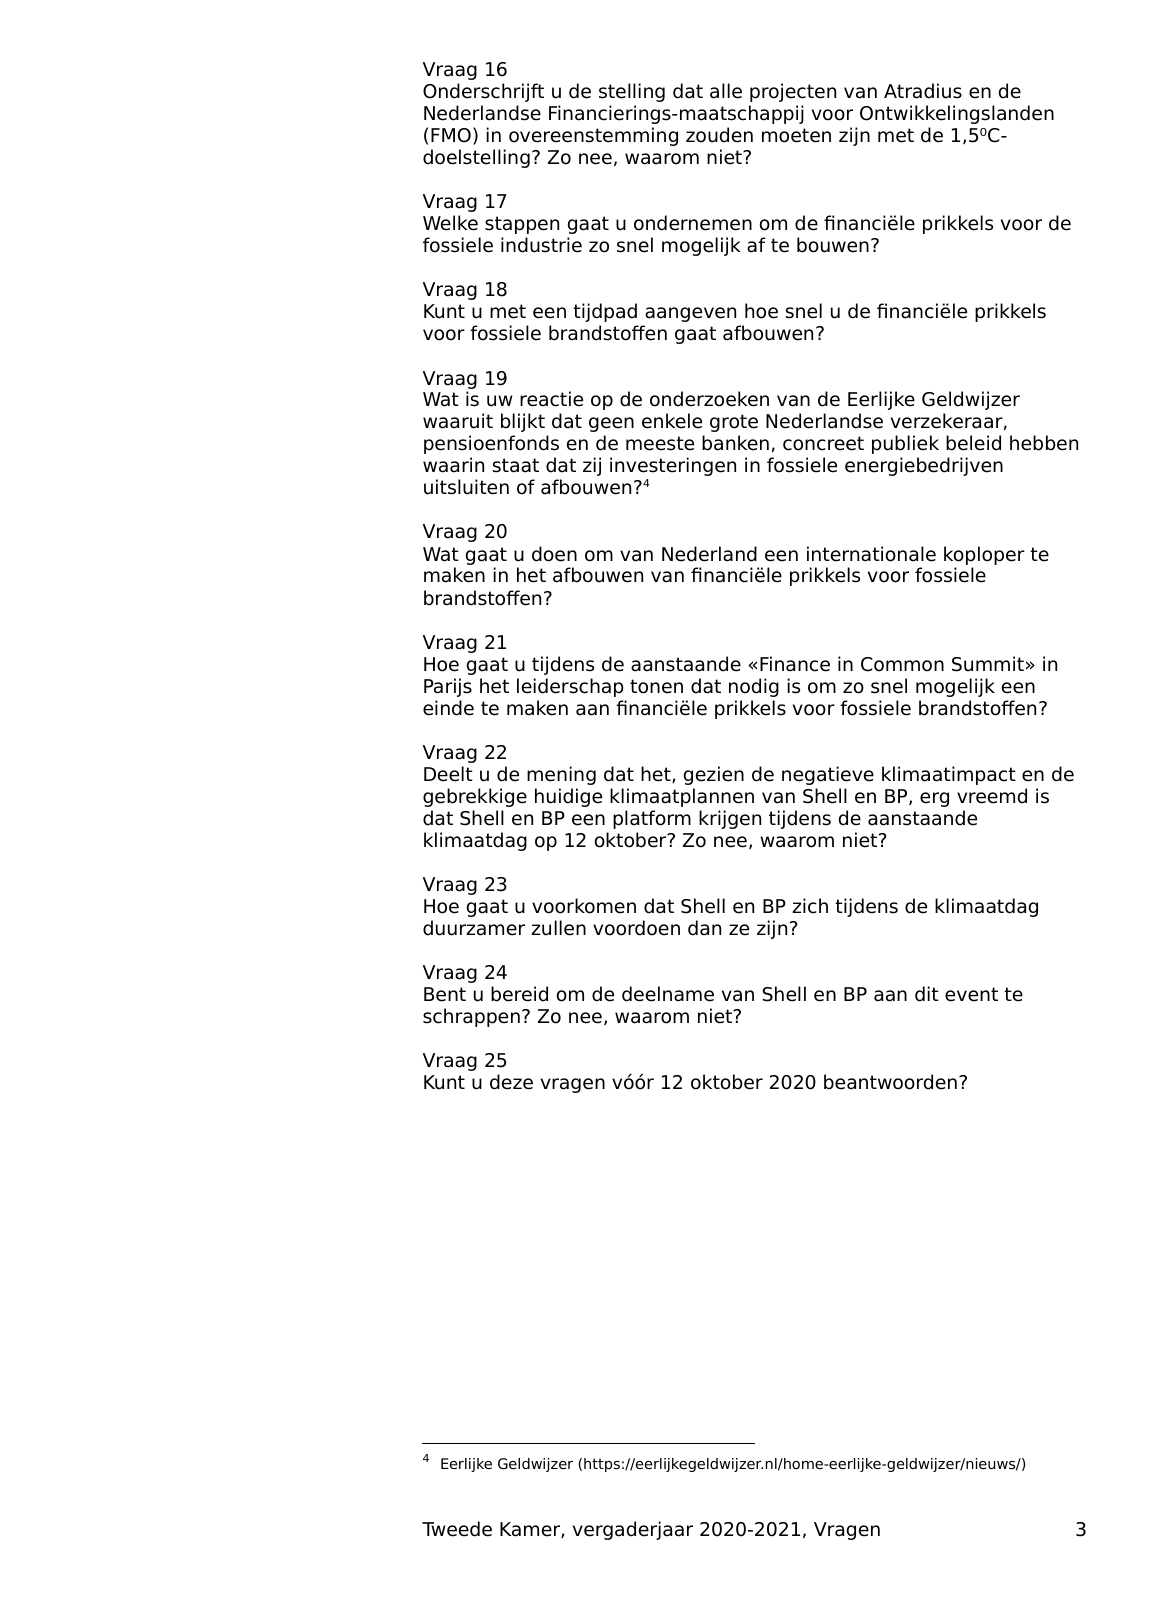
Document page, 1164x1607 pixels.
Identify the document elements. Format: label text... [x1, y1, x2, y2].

text Deelt u de mening dat het, gezien de negatieve klimaatimpact en de gebrekkige huidige klimaatplannen van Shell en BP, erg vreemd is dat Shell en BP een platform krijgen tijdens de aanstaande klimaatdag op 12 oktober? Zo nee, waarom niet? [422, 764, 1087, 852]
text Hoe gaat u tijdens de aanstaande «Finance in Common Summit» in Parijs het leiderschap tonen dat nodig is om zo snel mogelijk een einde te maken aan financiële prikkels voor fossiele brandstoffen? [422, 653, 1087, 719]
text Vraag 22 [422, 742, 1087, 764]
text Bent u bereid om de deelname van Shell en BP aan dit event te schrappen? Zo nee, waarom niet? [422, 984, 1087, 1028]
text Welke stappen gaat u ondernemen om de financiële prikkels voor de fossiele industrie zo snel mogelijk af te bouwen? [422, 213, 1087, 257]
text Wat is uw reactie op de onderzoeken van de Eerlijke Geldwijzer waaruit blijkt dat geen enkele grote Nederlandse verzekeraar, pensioenfonds en de meeste banken, concreet publiek beleid hebben waarin staat dat zij investeringen in fossiele energiebedrijven uitsluiten of afbouwen? [422, 389, 1087, 499]
text Vraag 17 [422, 191, 1087, 213]
text Vraag 25 [422, 1050, 1087, 1072]
text Kunt u deze vragen vóór 12 oktober 2020 beantwoorden? [422, 1072, 1087, 1094]
text Vraag 16 [422, 59, 1087, 81]
text Hoe gaat u voorkomen dat Shell en BP zich tijdens de klimaatdag duurzamer zullen voordoen dan ze zijn? [422, 896, 1087, 940]
text Kunt u met een tijdpad aangeven hoe snel u de financiële prikkels voor fossiele brandstoffen gaat afbouwen? [422, 301, 1087, 345]
text Vraag 24 [422, 962, 1087, 984]
text Vraag 21 [422, 632, 1087, 653]
text Vraag 20 [422, 521, 1087, 543]
text Vraag 19 [422, 367, 1087, 389]
text Wat gaat u doen om van Nederland een internationale koploper te maken in het afbouwen van financiële prikkels voor fossiele brandstoffen? [422, 543, 1087, 609]
text Eerlijke Geldwijzer (https://eerlijkegeldwijzer.nl/home-eerlijke-geldwijzer/nieuws/) [422, 1452, 1087, 1474]
text Onderschrijft u de stelling dat alle projecten van Atradius en de Nederlandse Financierings-maatschappij voor Ontwikkelingslanden (FMO) in overeenstemming zouden moeten zijn met de 1,5⁰C-doelstelling? Zo nee, waarom niet? [422, 81, 1087, 169]
text Vraag 18 [422, 279, 1087, 301]
text Vraag 23 [422, 874, 1087, 896]
